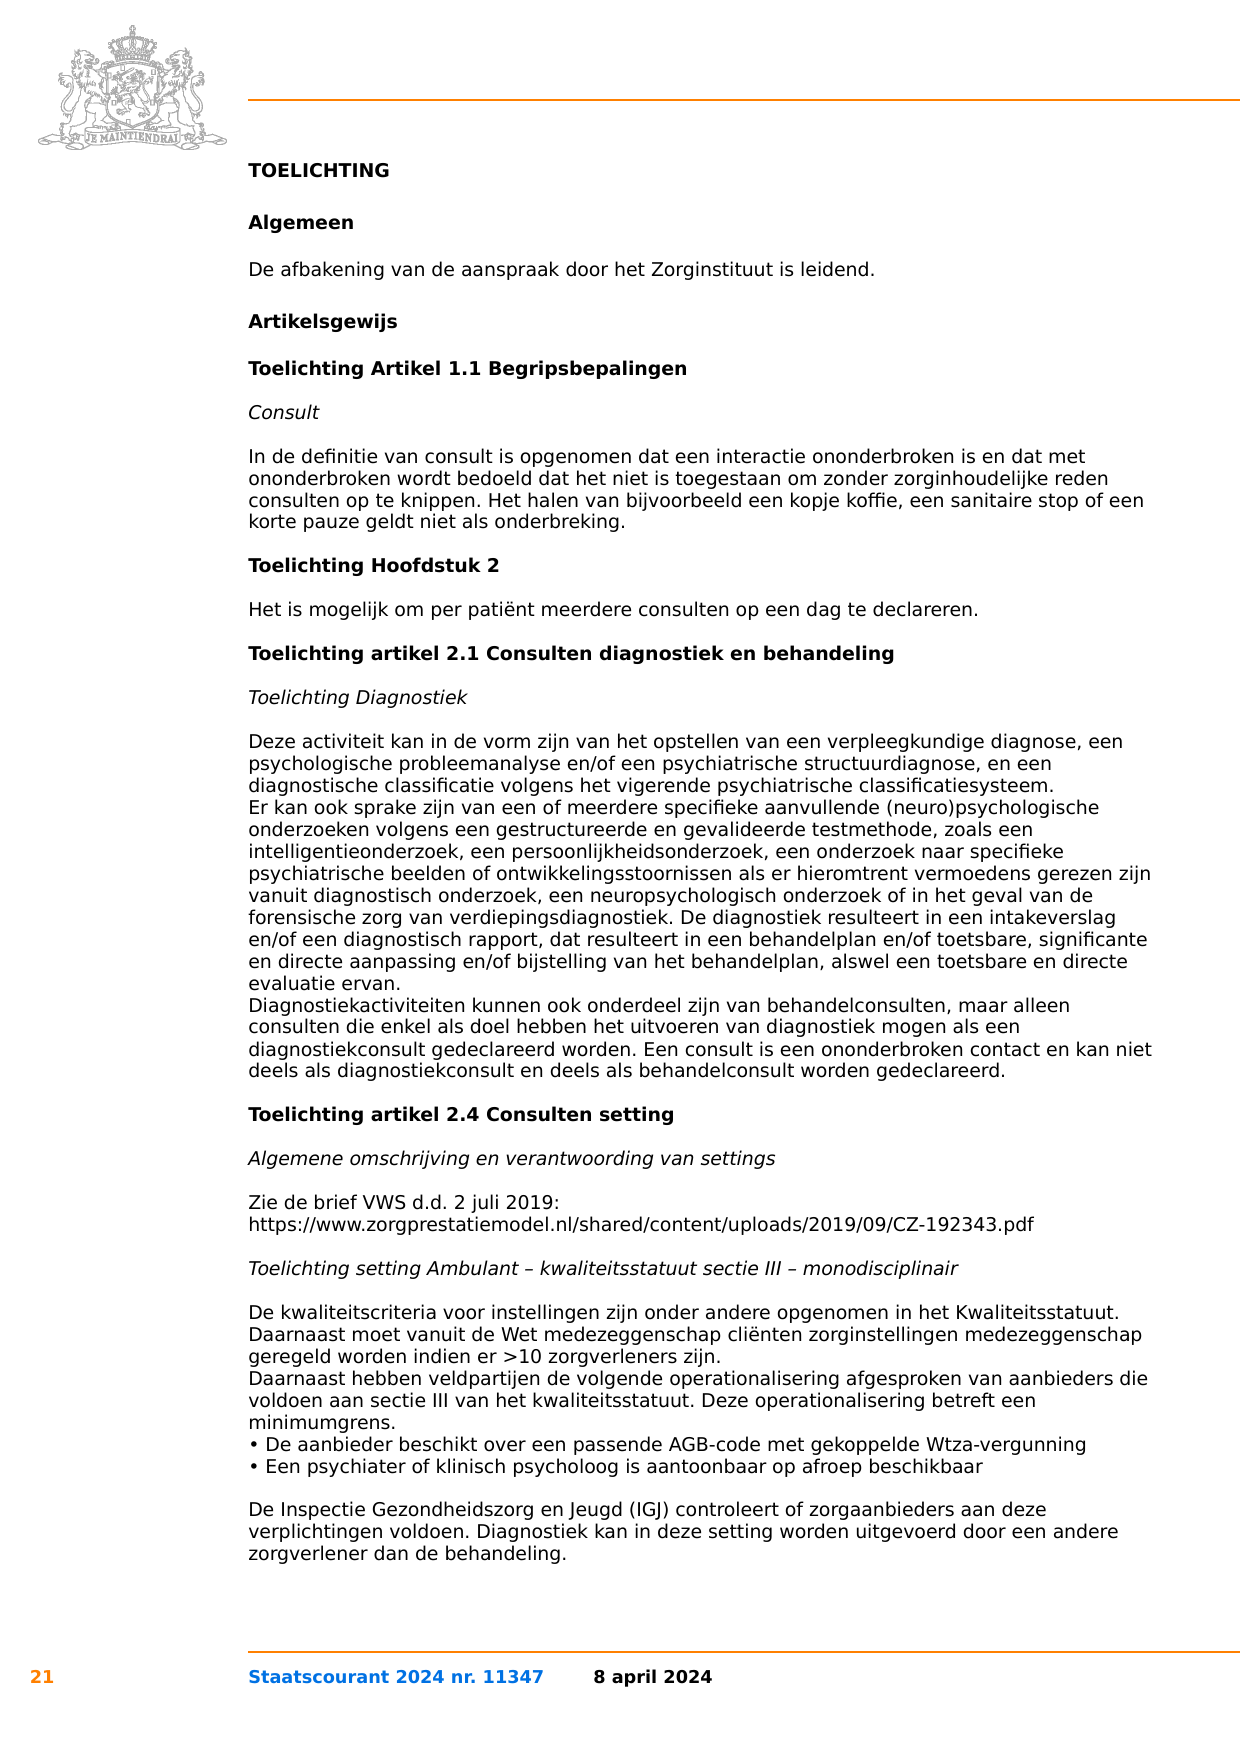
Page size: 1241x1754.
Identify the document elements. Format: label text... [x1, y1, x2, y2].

text De afbakening van de aanspraak door het Zorginstituut is leidend. [248, 259, 1163, 281]
subtitle Toelichting Hoofdstuk 2 [248, 555, 1163, 577]
text De Inspectie Gezondheidszorg en Jeugd (IGJ) controleert of zorgaanbieders aan deze verplichtingen voldoen. Diagnostiek kan in deze setting worden uitgevoerd door een andere zorgverlener dan de behandeling. [248, 1499, 1163, 1565]
subtitle Artikelsgewijs [248, 311, 1163, 333]
subtitle Toelichting Diagnostiek [248, 687, 1163, 709]
text Het is mogelijk om per patiënt meerdere consulten op een dag te declareren. [248, 599, 1163, 621]
subtitle TOELICHTING [248, 160, 1163, 182]
text • De aanbieder beschikt over een passende AGB-code met gekoppelde Wtza-vergunning [248, 1433, 1163, 1456]
text Daarnaast moet vanuit de Wet medezeggenschap cliënten zorginstellingen medezeggenschap geregeld worden indien er >10 zorgverleners zijn. [248, 1324, 1163, 1368]
subtitle Toelichting Artikel 1.1 Begripsbepalingen [248, 358, 1163, 380]
text Deze activiteit kan in de vorm zijn van het opstellen van een verpleegkundige diagnose, een psychologische probleemanalyse en/of een psychiatrische structuurdiagnose, en een diagnostische classificatie volgens het vigerende psychiatrische classificatiesysteem. [248, 731, 1163, 797]
text De kwaliteitscriteria voor instellingen zijn onder andere opgenomen in het Kwaliteitsstatuut. [248, 1302, 1163, 1324]
text Diagnostiekactiviteiten kunnen ook onderdeel zijn van behandelconsulten, maar alleen consulten die enkel als doel hebben het uitvoeren van diagnostiek mogen als een diagnostiekconsult gedeclareerd worden. Een consult is een ononderbroken contact en kan niet deels als diagnostiekconsult en deels als behandelconsult worden gedeclareerd. [248, 994, 1163, 1082]
text Daarnaast hebben veldpartijen de volgende operationalisering afgesproken van aanbieders die voldoen aan sectie III van het kwaliteitsstatuut. Deze operationalisering betreft een minimumgrens. [248, 1368, 1163, 1433]
subtitle Algemene omschrijving en verantwoording van settings [248, 1148, 1163, 1170]
subtitle Consult [248, 402, 1163, 424]
text Er kan ook sprake zijn van een of meerdere specifieke aanvullende (neuro)psychologische onderzoeken volgens een gestructureerde en gevalideerde testmethode, zoals een intelligentieonderzoek, een persoonlijkheidsonderzoek, een onderzoek naar specifieke psychiatrische beelden of ontwikkelingsstoornissen als er hieromtrent vermoedens gerezen zijn vanuit diagnostisch onderzoek, een neuropsychologisch onderzoek of in het geval van de forensische zorg van verdiepingsdiagnostiek. De diagnostiek resulteert in een intakeverslag en/of een diagnostisch rapport, dat resulteert in een behandelplan en/of toetsbare, significante en directe aanpassing en/of bijstelling van het behandelplan, alswel een toetsbare en directe evaluatie ervan. [248, 797, 1163, 994]
subtitle Toelichting setting Ambulant – kwaliteitsstatuut sectie III – monodisciplinair [248, 1258, 1163, 1280]
text • Een psychiater of klinisch psycholoog is aantoonbaar op afroep beschikbaar [248, 1456, 1163, 1477]
picture [38, 25, 227, 150]
subtitle Toelichting artikel 2.4 Consulten setting [248, 1104, 1163, 1126]
text Zie de brief VWS d.d. 2 juli 2019: https://www.zorgprestatiemodel.nl/shared/content/uploads/2019/09/CZ-192343.pdf [248, 1192, 1163, 1236]
text In de definitie van consult is opgenomen dat een interactie ononderbroken is en dat met ononderbroken wordt bedoeld dat het niet is toegestaan om zonder zorginhoudelijke reden consulten op te knippen. Het halen van bijvoorbeeld een kopje koffie, een sanitaire stop of een korte pauze geldt niet als onderbreking. [248, 446, 1163, 533]
subtitle Toelichting artikel 2.1 Consulten diagnostiek en behandeling [248, 643, 1163, 665]
subtitle Algemeen [248, 212, 1163, 234]
